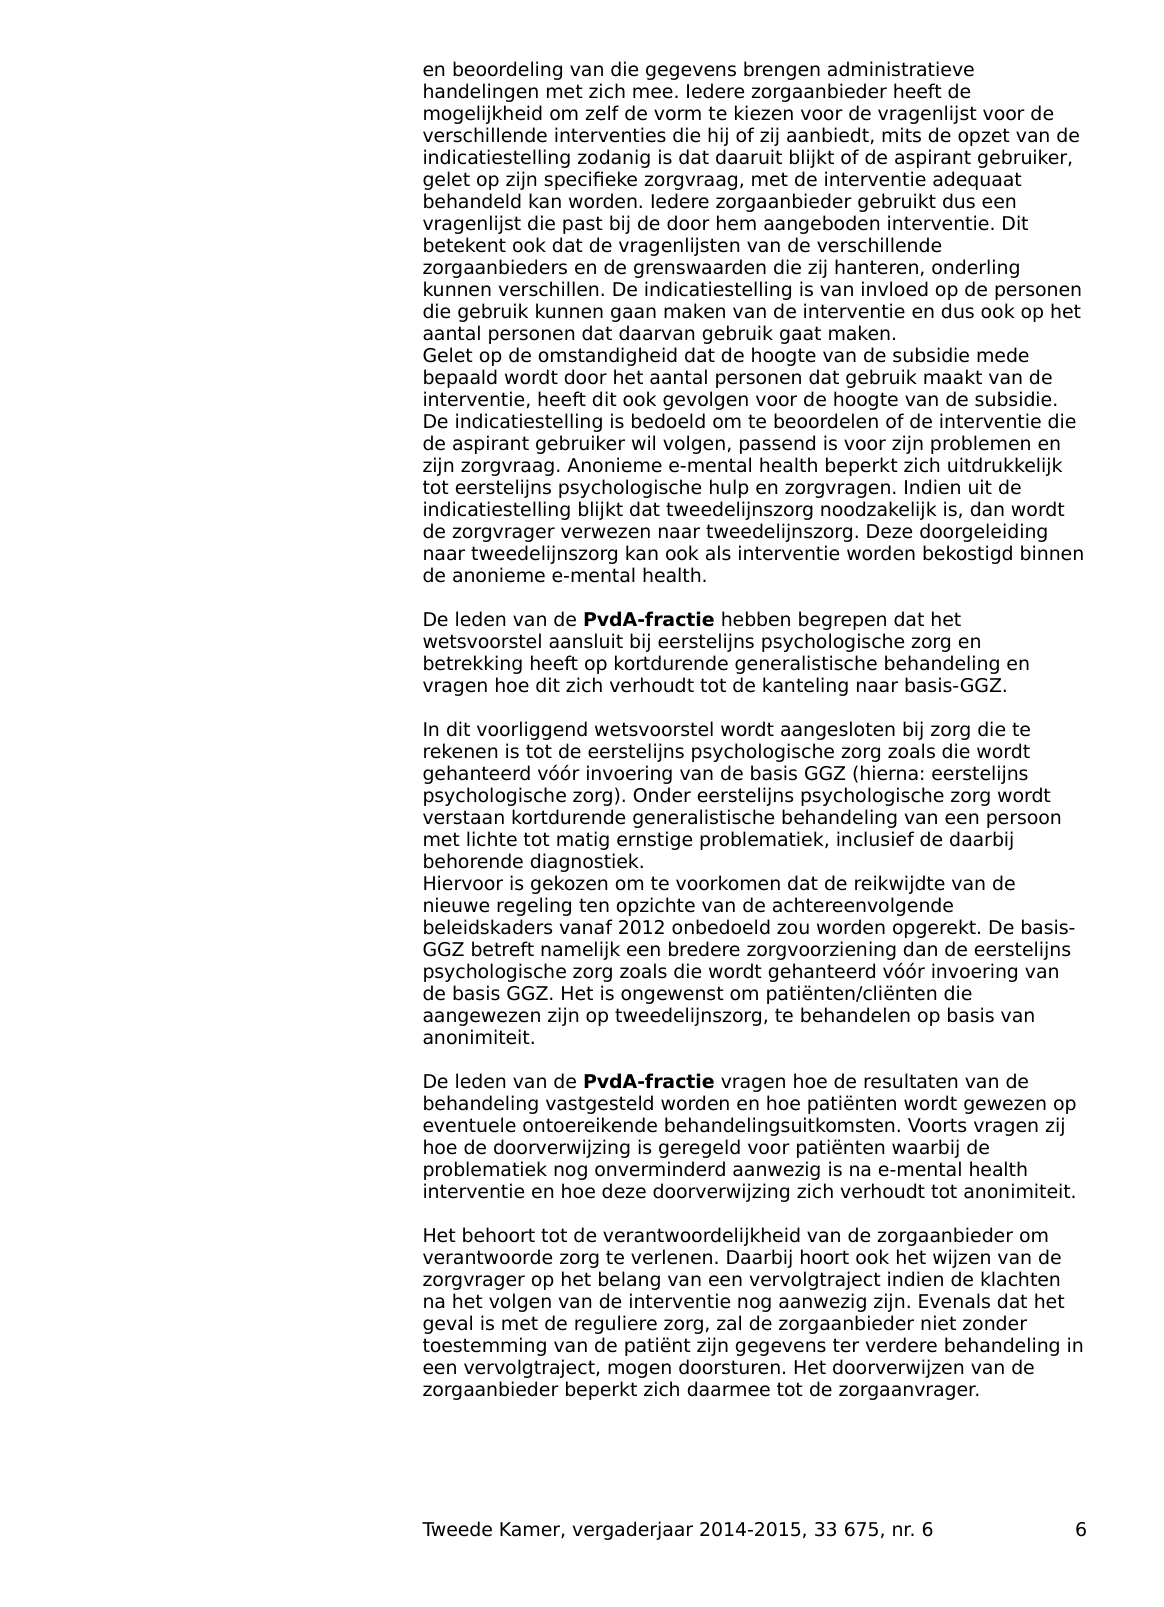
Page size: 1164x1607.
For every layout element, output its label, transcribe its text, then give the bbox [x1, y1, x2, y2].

text Hiervoor is gekozen om te voorkomen dat de reikwijdte van de nieuwe regeling ten opzichte van de achtereenvolgende beleidskaders vanaf 2012 onbedoeld zou worden opgerekt. De basis-GGZ betreft namelijk een bredere zorgvoorziening dan de eerstelijns psychologische zorg zoals die wordt gehanteerd vóór invoering van de basis GGZ. Het is ongewenst om patiënten/cliënten die aangewezen zijn op tweedelijnszorg, te behandelen op basis van anonimiteit. [422, 873, 1087, 1048]
text In dit voorliggend wetsvoorstel wordt aangesloten bij zorg die te rekenen is tot de eerstelijns psychologische zorg zoals die wordt gehanteerd vóór invoering van de basis GGZ (hierna: eerstelijns psychologische zorg). Onder eerstelijns psychologische zorg wordt verstaan kortdurende generalistische behandeling van een persoon met lichte tot matig ernstige problematiek, inclusief de daarbij behorende diagnostiek. [422, 719, 1087, 873]
text De leden van de PvdA-fractie vragen hoe de resultaten van de behandeling vastgesteld worden en hoe patiënten wordt gewezen op eventuele ontoereikende behandelingsuitkomsten. Voorts vragen zij hoe de doorverwijzing is geregeld voor patiënten waarbij de problematiek nog onverminderd aanwezig is na e-mental health interventie en hoe deze doorverwijzing zich verhoudt tot anonimiteit. [422, 1071, 1087, 1203]
text Gelet op de omstandigheid dat de hoogte van de subsidie mede bepaald wordt door het aantal personen dat gebruik maakt van de interventie, heeft dit ook gevolgen voor de hoogte van de subsidie. De indicatiestelling is bedoeld om te beoordelen of de interventie die de aspirant gebruiker wil volgen, passend is voor zijn problemen en zijn zorgvraag. Anonieme e-mental health beperkt zich uitdrukkelijk tot eerstelijns psychologische hulp en zorgvragen. Indien uit de indicatiestelling blijkt dat tweedelijnszorg noodzakelijk is, dan wordt de zorgvrager verwezen naar tweedelijnszorg. Deze doorgeleiding naar tweedelijnszorg kan ook als interventie worden bekostigd binnen de anonieme e-mental health. [422, 345, 1087, 587]
text Het behoort tot de verantwoordelijkheid van de zorgaanbieder om verantwoorde zorg te verlenen. Daarbij hoort ook het wijzen van de zorgvrager op het belang van een vervolgtraject indien de klachten na het volgen van de interventie nog aanwezig zijn. Evenals dat het geval is met de reguliere zorg, zal de zorgaanbieder niet zonder toestemming van de patiënt zijn gegevens ter verdere behandeling in een vervolgtraject, mogen doorsturen. Het doorverwijzen van de zorgaanbieder beperkt zich daarmee tot de zorgaanvrager. [422, 1225, 1087, 1401]
text De leden van de PvdA-fractie hebben begrepen dat het wetsvoorstel aansluit bij eerstelijns psychologische zorg en betrekking heeft op kortdurende generalistische behandeling en vragen hoe dit zich verhoudt tot de kanteling naar basis-GGZ. [422, 609, 1087, 697]
text en beoordeling van die gegevens brengen administratieve handelingen met zich mee. Iedere zorgaanbieder heeft de mogelijkheid om zelf de vorm te kiezen voor de vragenlijst voor de verschillende interventies die hij of zij aanbiedt, mits de opzet van de indicatiestelling zodanig is dat daaruit blijkt of de aspirant gebruiker, gelet op zijn specifieke zorgvraag, met de interventie adequaat behandeld kan worden. Iedere zorgaanbieder gebruikt dus een vragenlijst die past bij de door hem aangeboden interventie. Dit betekent ook dat de vragenlijsten van de verschillende zorgaanbieders en de grenswaarden die zij hanteren, onderling kunnen verschillen. De indicatiestelling is van invloed op de personen die gebruik kunnen gaan maken van de interventie en dus ook op het aantal personen dat daarvan gebruik gaat maken. [422, 59, 1087, 345]
